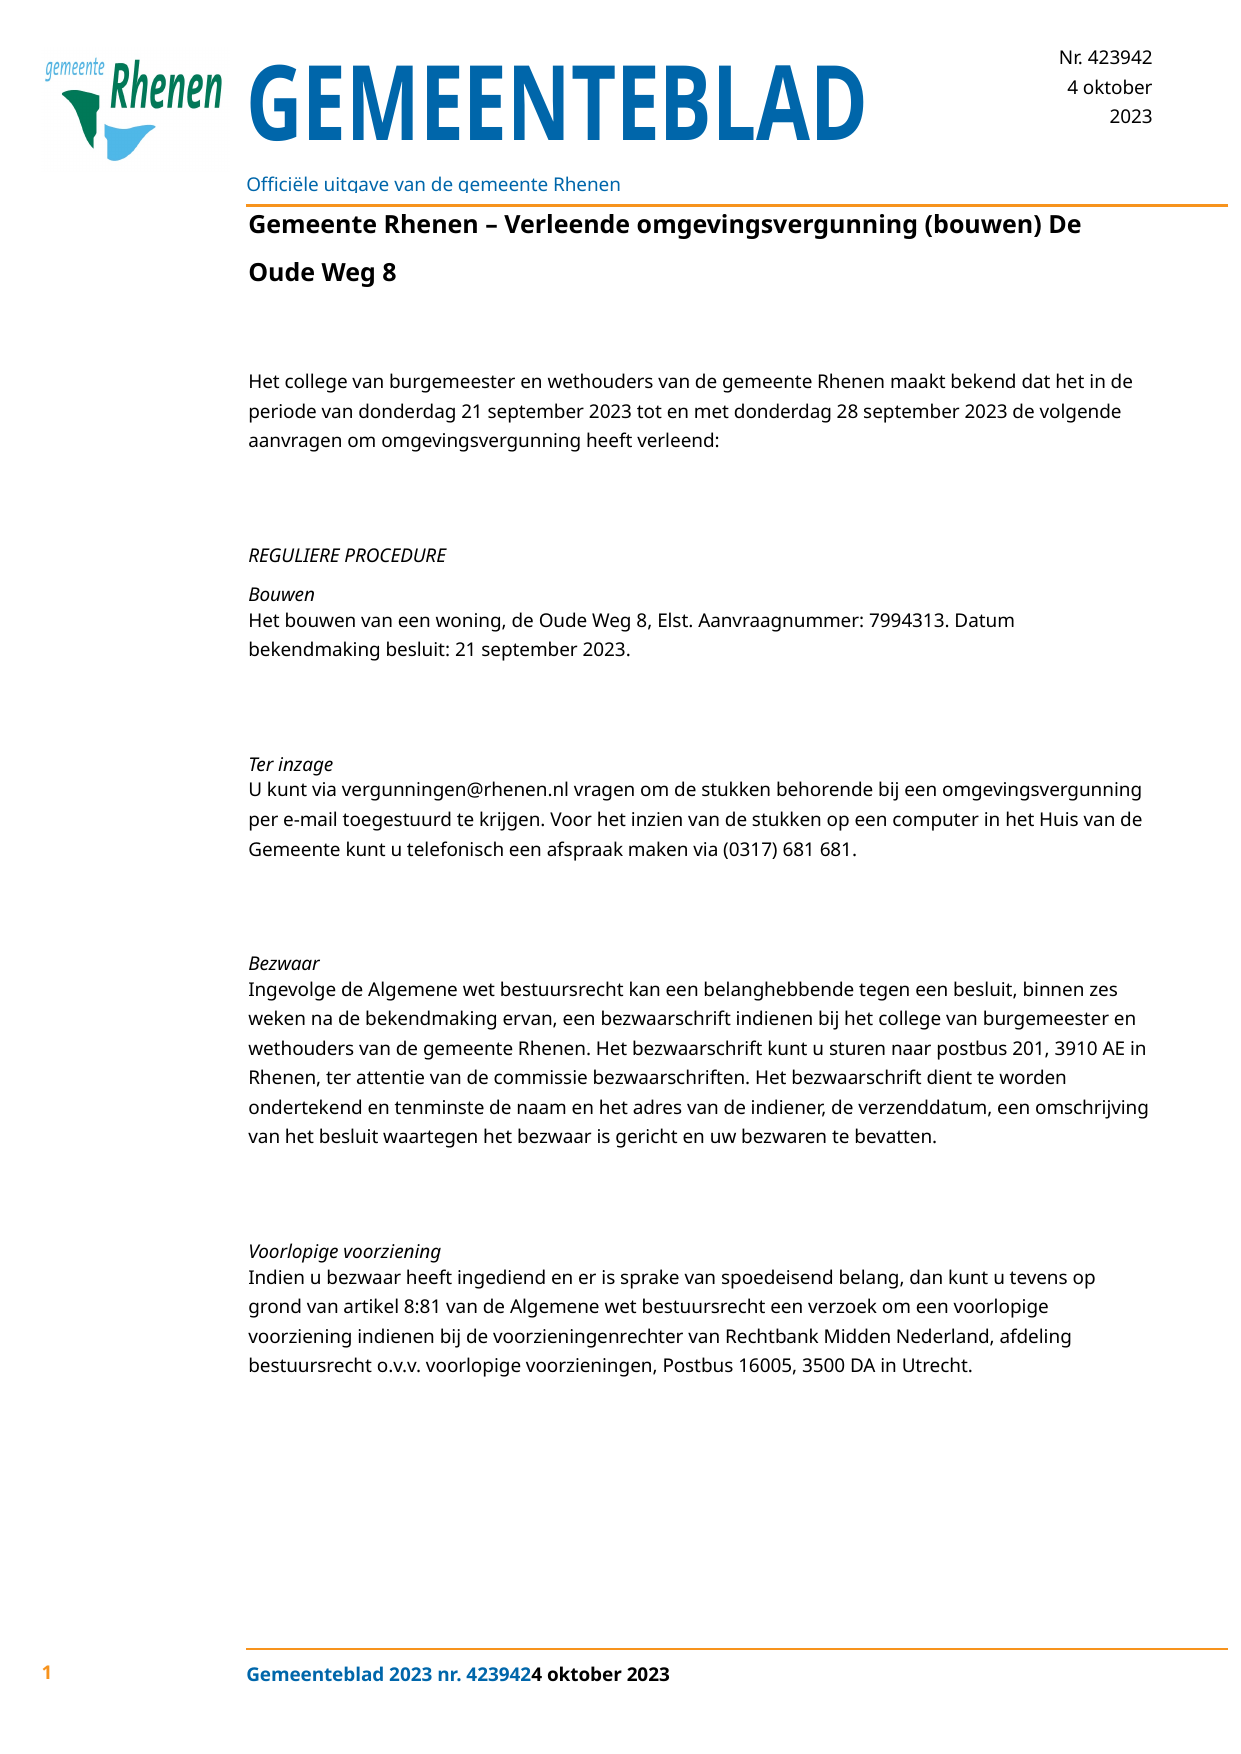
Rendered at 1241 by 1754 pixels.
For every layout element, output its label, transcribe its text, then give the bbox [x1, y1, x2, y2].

text Indien u bezwaar heeft ingediend en er is sprake van spoedeisend belang, dan kunt u tevens op grond van artikel 8:81 van de Algemene wet bestuursrecht een verzoek om een voorlopige voorziening indienen bij de voorzieningenrechter van Rechtbank Midden Nederland, afdeling bestuursrecht o.v.v. voorlopige voorzieningen, Postbus 16005, 3500 DA in Utrecht. [248, 1264, 1152, 1378]
text Het college van burgemeester en wethouders van de gemeente Rhenen maakt bekend dat het in de periode van donderdag 21 september 2023 tot en met donderdag 28 september 2023 de volgende aanvragen om omgevingsvergunning heeft verleend: [248, 368, 1152, 453]
text Ter inzage [248, 751, 1152, 777]
text Bezwaar [248, 950, 1152, 976]
picture [41, 47, 231, 172]
text Het bouwen van een woning, de Oude Weg 8, Elst. Aanvraagnummer: 7994313. Datum bekendmaking besluit: 21 september 2023. [248, 607, 1152, 662]
text Voorlopige voorziening [248, 1238, 1152, 1264]
text REGULIERE PROCEDURE [248, 542, 1152, 568]
text Bouwen [248, 581, 1152, 607]
text Gemeente Rhenen – Verleende omgevingsvergunning (bouwen) De Oude Weg 8 [248, 207, 1152, 288]
text U kunt via vergunningen@rhenen.nl vragen om de stukken behorende bij een omgevingsvergunning per e-mail toegestuurd te krijgen. Voor het inzien van de stukken op een computer in het Huis van de Gemeente kunt u telefonisch een afspraak maken via (0317) 681 681. [248, 777, 1152, 861]
text Ingevolge de Algemene wet bestuursrecht kan een belanghebbende tegen een besluit, binnen zes weken na de bekendmaking ervan, een bezwaarschrift indienen bij het college van burgemeester en wethouders van de gemeente Rhenen. Het bezwaarschrift kunt u sturen naar postbus 201, 3910 AE in Rhenen, ter attentie van de commissie bezwaarschriften. Het bezwaarschrift dient te worden ondertekend en tenminste de naam en het adres van de indiener, de verzenddatum, een omschrijving van het besluit waartegen het bezwaar is gericht en uw bezwaren te bevatten. [248, 976, 1152, 1149]
